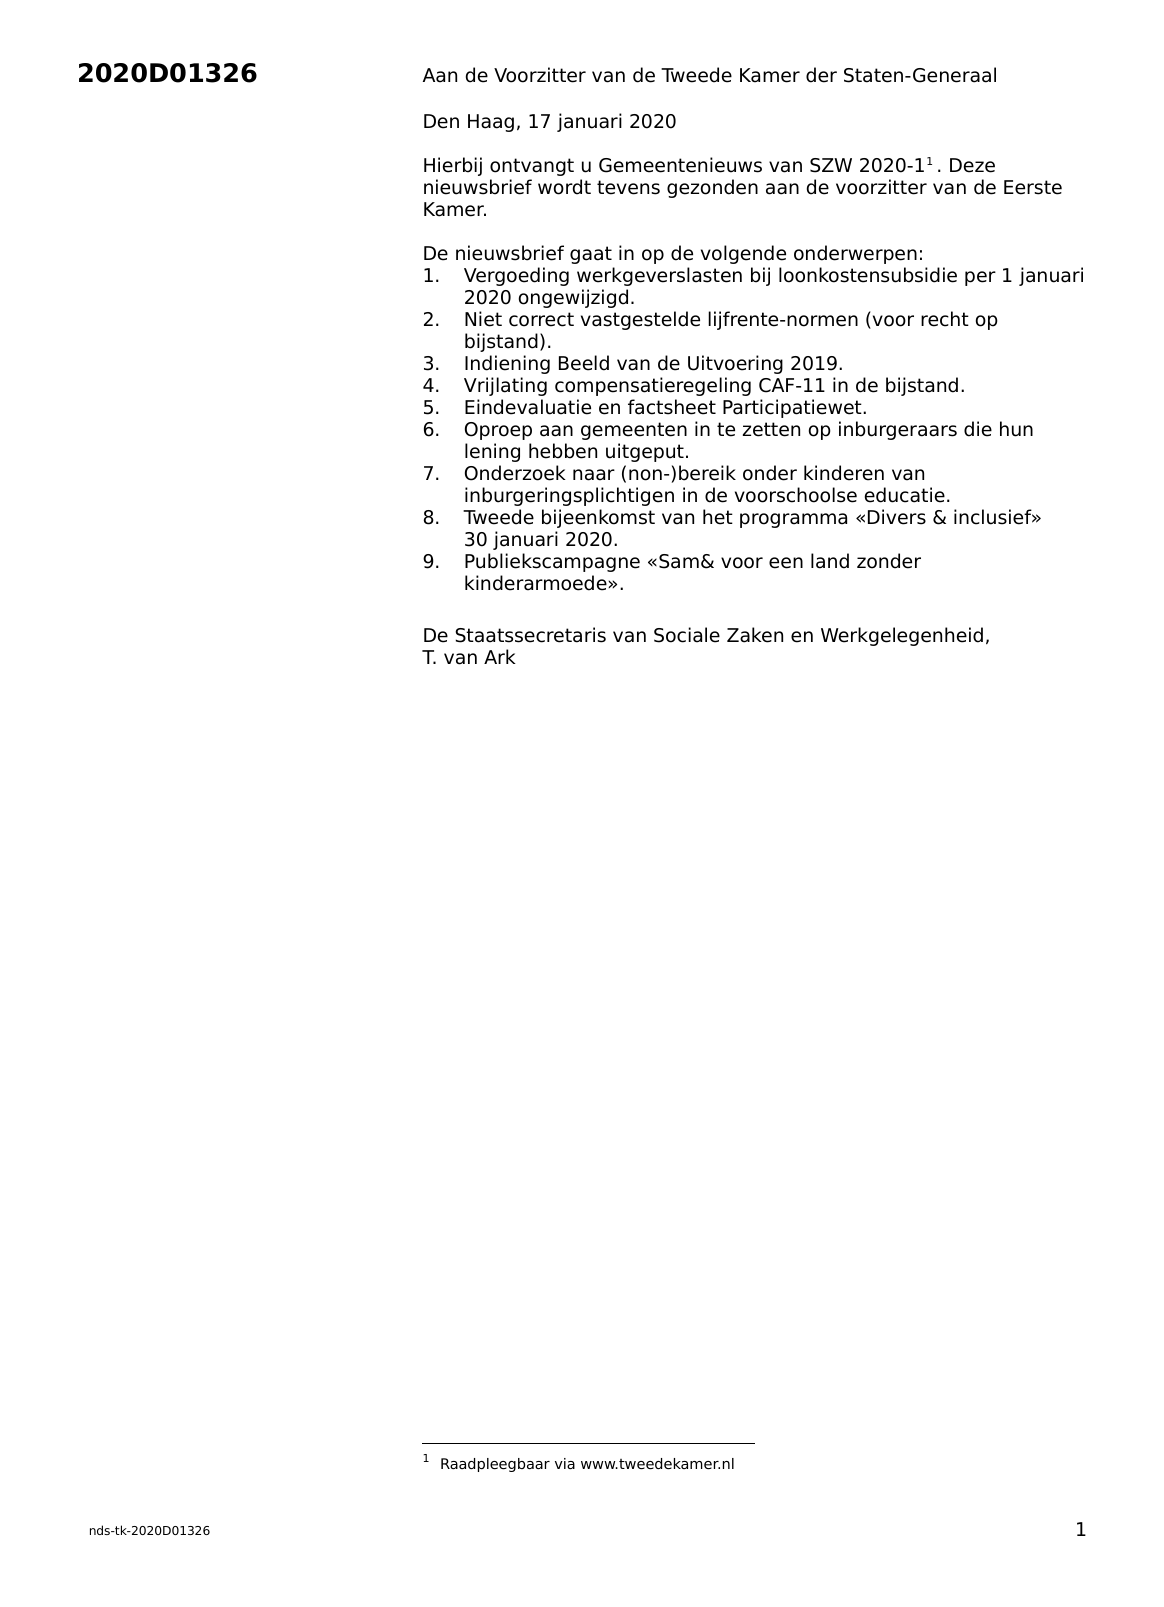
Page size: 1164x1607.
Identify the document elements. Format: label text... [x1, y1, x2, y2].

text 1. Vergoeding werkgeverslasten bij loonkostensubsidie per 1 januari 2020 ongewijzigd. [422, 265, 1087, 309]
text 2020D01326 Aan de Voorzitter van de Tweede Kamer der Staten-Generaal [77, 59, 1087, 89]
text 7. Onderzoek naar (non-)bereik onder kinderen van inburgeringsplichtigen in de voorschoolse educatie. [422, 463, 1087, 507]
text Hierbij ontvangt u Gemeentenieuws van SZW 2020-1. Deze nieuwsbrief wordt tevens gezonden aan de voorzitter van de Eerste Kamer. [422, 155, 1087, 221]
text De nieuwsbrief gaat in op de volgende onderwerpen: [422, 243, 1087, 265]
text 3. Indiening Beeld van de Uitvoering 2019. [422, 353, 1087, 375]
text 6. Oproep aan gemeenten in te zetten op inburgeraars die hun lening hebben uitgeput. [422, 419, 1087, 463]
text 4. Vrijlating compensatieregeling CAF-11 in de bijstand. [422, 375, 1087, 397]
text Raadpleegbaar via www.tweedekamer.nl [422, 1452, 1087, 1474]
text Den Haag, 17 januari 2020 [422, 111, 1087, 133]
text 5. Eindevaluatie en factsheet Participatiewet. [422, 397, 1087, 419]
text 8. Tweede bijeenkomst van het programma «Divers & inclusief» 30 januari 2020. [422, 507, 1087, 551]
text De Staatssecretaris van Sociale Zaken en Werkgelegenheid, T. van Ark [422, 625, 1087, 669]
text 9. Publiekscampagne «Sam& voor een land zonder kinderarmoede». [422, 551, 1087, 595]
text nds-tk-2020D01326 [88, 1524, 323, 1538]
text 2. Niet correct vastgestelde lijfrente-normen (voor recht op bijstand). [422, 309, 1087, 353]
